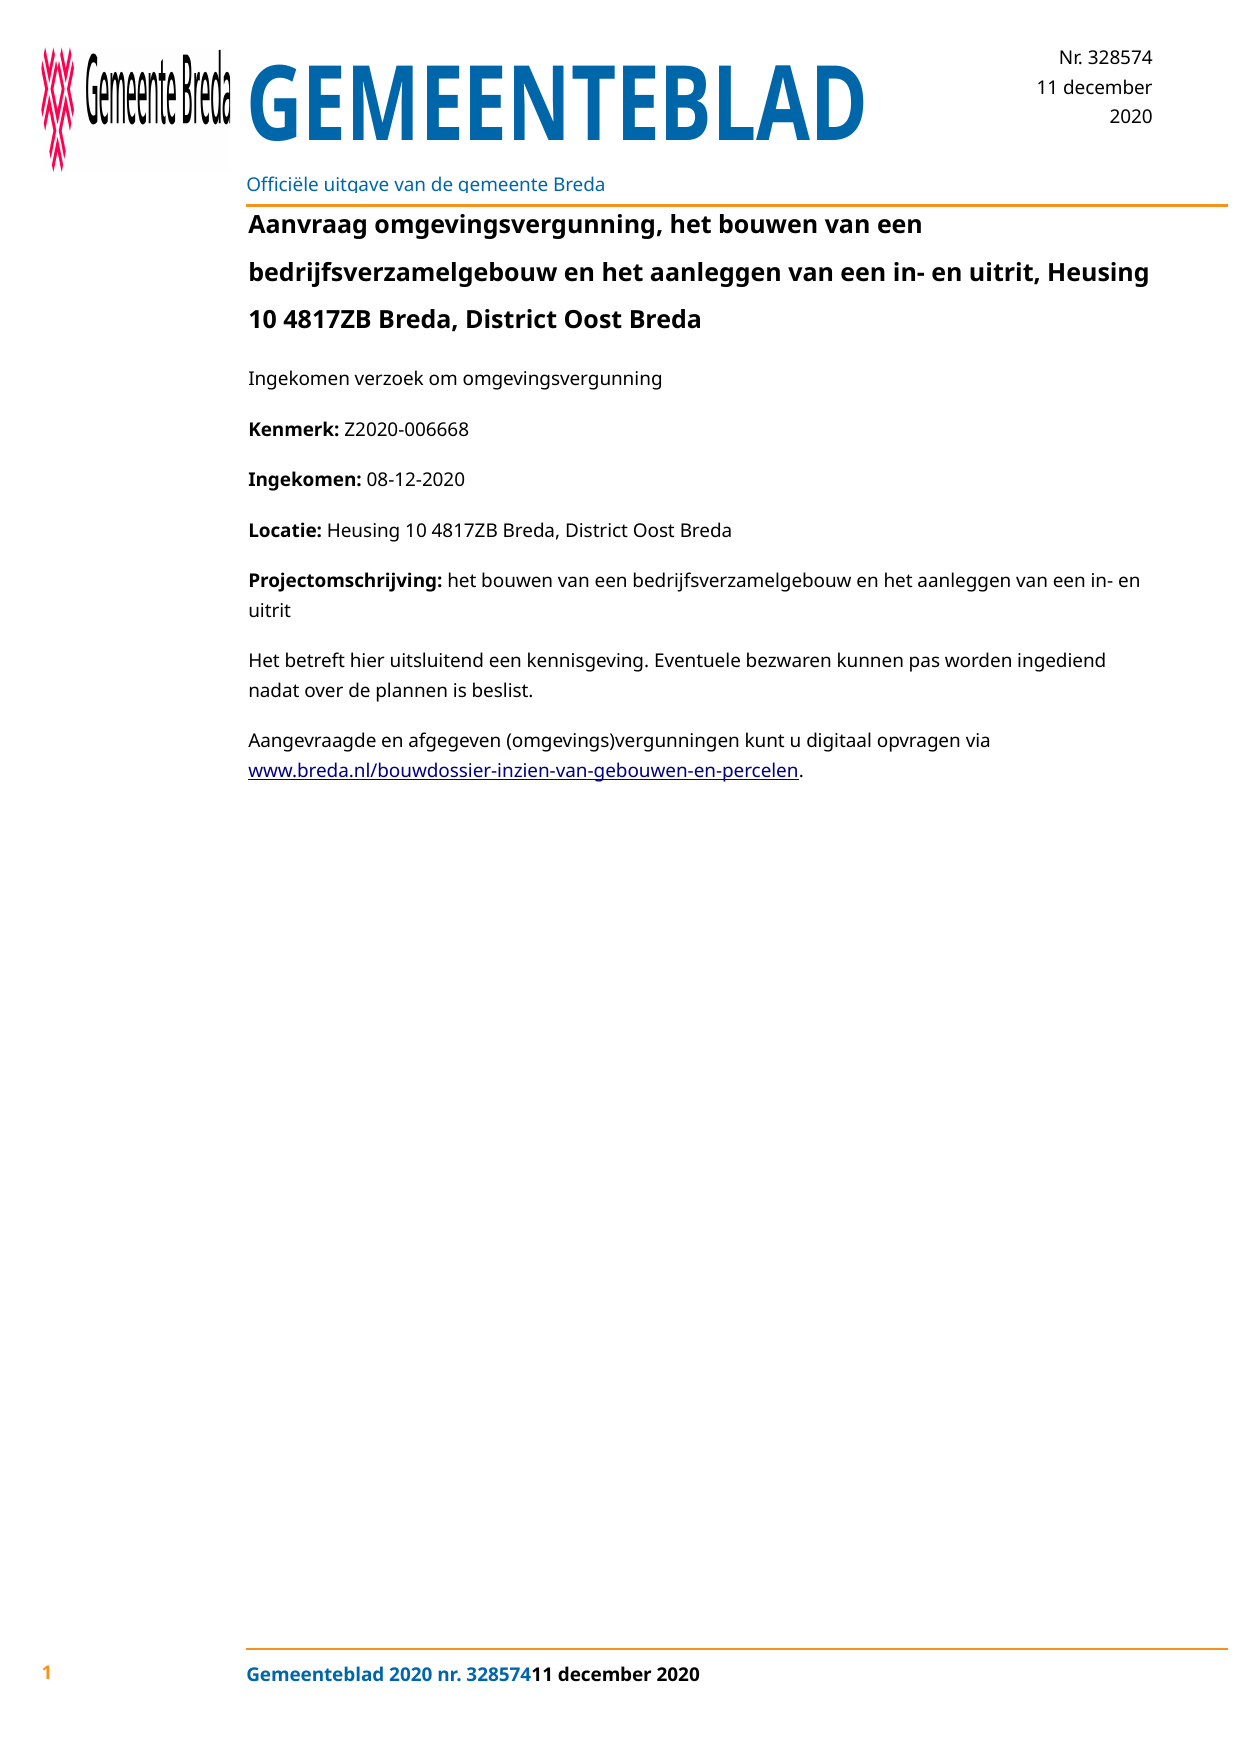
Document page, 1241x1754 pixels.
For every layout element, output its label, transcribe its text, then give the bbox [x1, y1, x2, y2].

text Locatie: Heusing 10 4817ZB Breda, District Oost Breda [248, 517, 1152, 542]
text Ingekomen: 08-12-2020 [248, 466, 1152, 492]
text Aanvraag omgevingsvergunning, het bouwen van een bedrijfsverzamelgebouw en het aanleggen van een in- en uitrit, Heusing 10 4817ZB Breda, District Oost Breda [248, 207, 1152, 336]
text Aangevraagde en afgegeven (omgevings)vergunningen kunt u digitaal opvragen via www.breda.nl/bouwdossier-inzien-van-gebouwen-en-percelen. [248, 727, 1152, 782]
text Kenmerk: Z2020-006668 [248, 416, 1152, 442]
text Het betreft hier uitsluitend een kennisgeving. Eventuele bezwaren kunnen pas worden ingediend nadat over de plannen is beslist. [248, 647, 1152, 702]
text Projectomschrijving: het bouwen van een bedrijfsverzamelgebouw en het aanleggen van een in- en uitrit [248, 567, 1152, 622]
text Ingekomen verzoek om omgevingsvergunning [248, 366, 1152, 391]
picture [41, 47, 231, 172]
